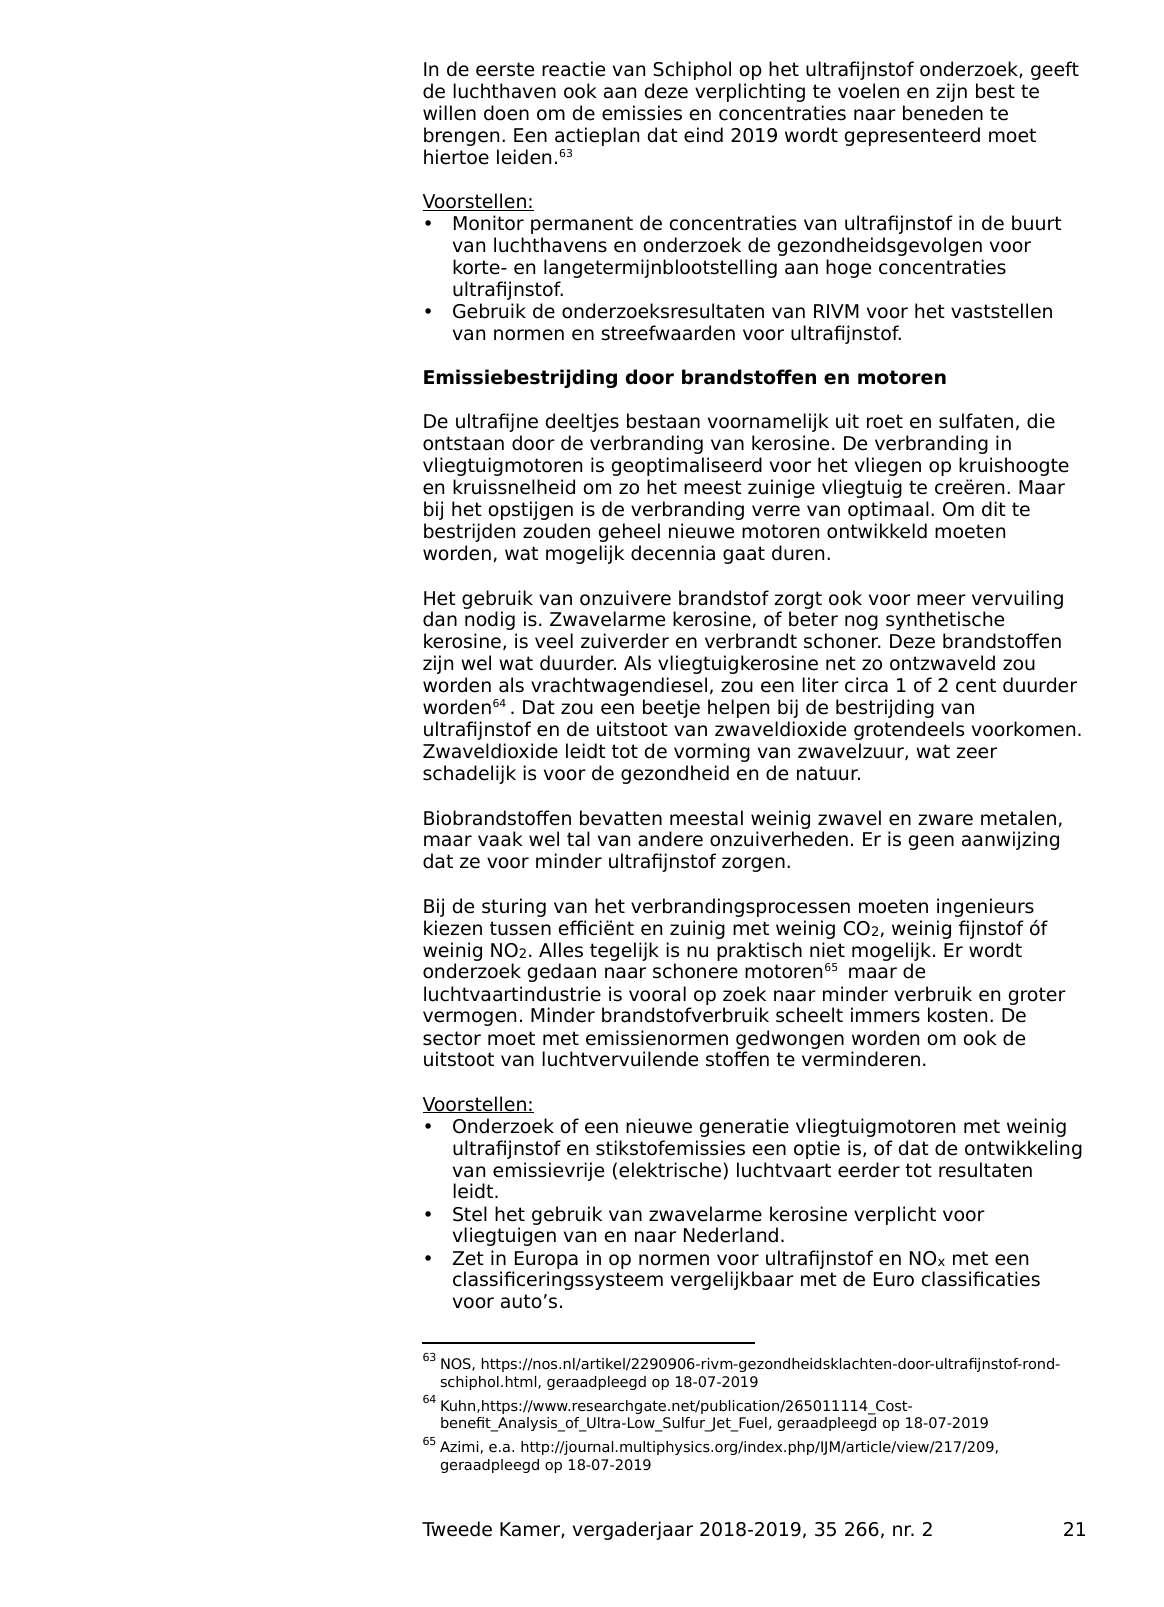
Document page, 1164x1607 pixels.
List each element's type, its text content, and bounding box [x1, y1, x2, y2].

text Azimi, e.a. http://journal.multiphysics.org/index.php/IJM/article/view/217/209, geraadpleegd op 18-07-2019 [422, 1435, 1087, 1474]
text In de eerste reactie van Schiphol op het ultrafijnstof onderzoek, geeft de luchthaven ook aan deze verplichting te voelen en zijn best te willen doen om de emissies en concentraties naar beneden te brengen. Een actieplan dat eind 2019 wordt gepresenteerd moet hiertoe leiden. [422, 59, 1087, 169]
text NOS, https://nos.nl/artikel/2290906-rivm-gezondheidsklachten-door-ultrafijnstof-rond-schiphol.html, geraadpleegd op 18-07-2019 [422, 1352, 1087, 1391]
text • Monitor permanent de concentraties van ultrafijnstof in de buurt van luchthavens en onderzoek de gezondheidsgevolgen voor korte- en langetermijnblootstelling aan hoge concentraties ultrafijnstof. [422, 213, 1087, 301]
text Kuhn,https://www.researchgate.net/publication/265011114_Cost-benefit_Analysis_of_Ultra-Low_Sulfur_Jet_Fuel, geraadpleegd op 18-07-2019 [422, 1393, 1087, 1432]
text De ultrafijne deeltjes bestaan voornamelijk uit roet en sulfaten, die ontstaan door de verbranding van kerosine. De verbranding in vliegtuigmotoren is geoptimaliseerd voor het vliegen op kruishoogte en kruissnelheid om zo het meest zuinige vliegtuig te creëren. Maar bij het opstijgen is de verbranding verre van optimaal. Om dit te bestrijden zouden geheel nieuwe motoren ontwikkeld moeten worden, wat mogelijk decennia gaat duren. [422, 411, 1087, 565]
subtitle Emissiebestrijding door brandstoffen en motoren [422, 367, 1087, 389]
subtitle Voorstellen: [422, 191, 1087, 213]
text Bij de sturing van het verbrandingsprocessen moeten ingenieurs kiezen tussen efficiënt en zuinig met weinig CO2, weinig fijnstof óf weinig NO2. Alles tegelijk is nu praktisch niet mogelijk. Er wordt onderzoek gedaan naar schonere motoren maar de luchtvaartindustrie is vooral op zoek naar minder verbruik en groter vermogen. Minder brandstofverbruik scheelt immers kosten. De sector moet met emissienormen gedwongen worden om ook de uitstoot van luchtvervuilende stoffen te verminderen. [422, 896, 1087, 1071]
text Biobrandstoffen bevatten meestal weinig zwavel en zware metalen, maar vaak wel tal van andere onzuiverheden. Er is geen aanwijzing dat ze voor minder ultrafijnstof zorgen. [422, 807, 1087, 873]
text • Onderzoek of een nieuwe generatie vliegtuigmotoren met weinig ultrafijnstof en stikstofemissies een optie is, of dat de ontwikkeling van emissievrije (elektrische) luchtvaart eerder tot resultaten leidt. [422, 1116, 1087, 1203]
text Het gebruik van onzuivere brandstof zorgt ook voor meer vervuiling dan nodig is. Zwavelarme kerosine, of beter nog synthetische kerosine, is veel zuiverder en verbrandt schoner. Deze brandstoffen zijn wel wat duurder. Als vliegtuigkerosine net zo ontzwaveld zou worden als vrachtwagendiesel, zou een liter circa 1 of 2 cent duurder worden. Dat zou een beetje helpen bij de bestrijding van ultrafijnstof en de uitstoot van zwaveldioxide grotendeels voorkomen. Zwaveldioxide leidt tot de vorming van zwavelzuur, wat zeer schadelijk is voor de gezondheid en de natuur. [422, 587, 1087, 785]
text • Zet in Europa in op normen voor ultrafijnstof en NOx met een classificeringssysteem vergelijkbaar met de Euro classificaties voor auto’s. [422, 1247, 1087, 1313]
text • Stel het gebruik van zwavelarme kerosine verplicht voor vliegtuigen van en naar Nederland. [422, 1203, 1087, 1247]
text • Gebruik de onderzoeksresultaten van RIVM voor het vaststellen van normen en streefwaarden voor ultrafijnstof. [422, 301, 1087, 345]
subtitle Voorstellen: [422, 1093, 1087, 1116]
